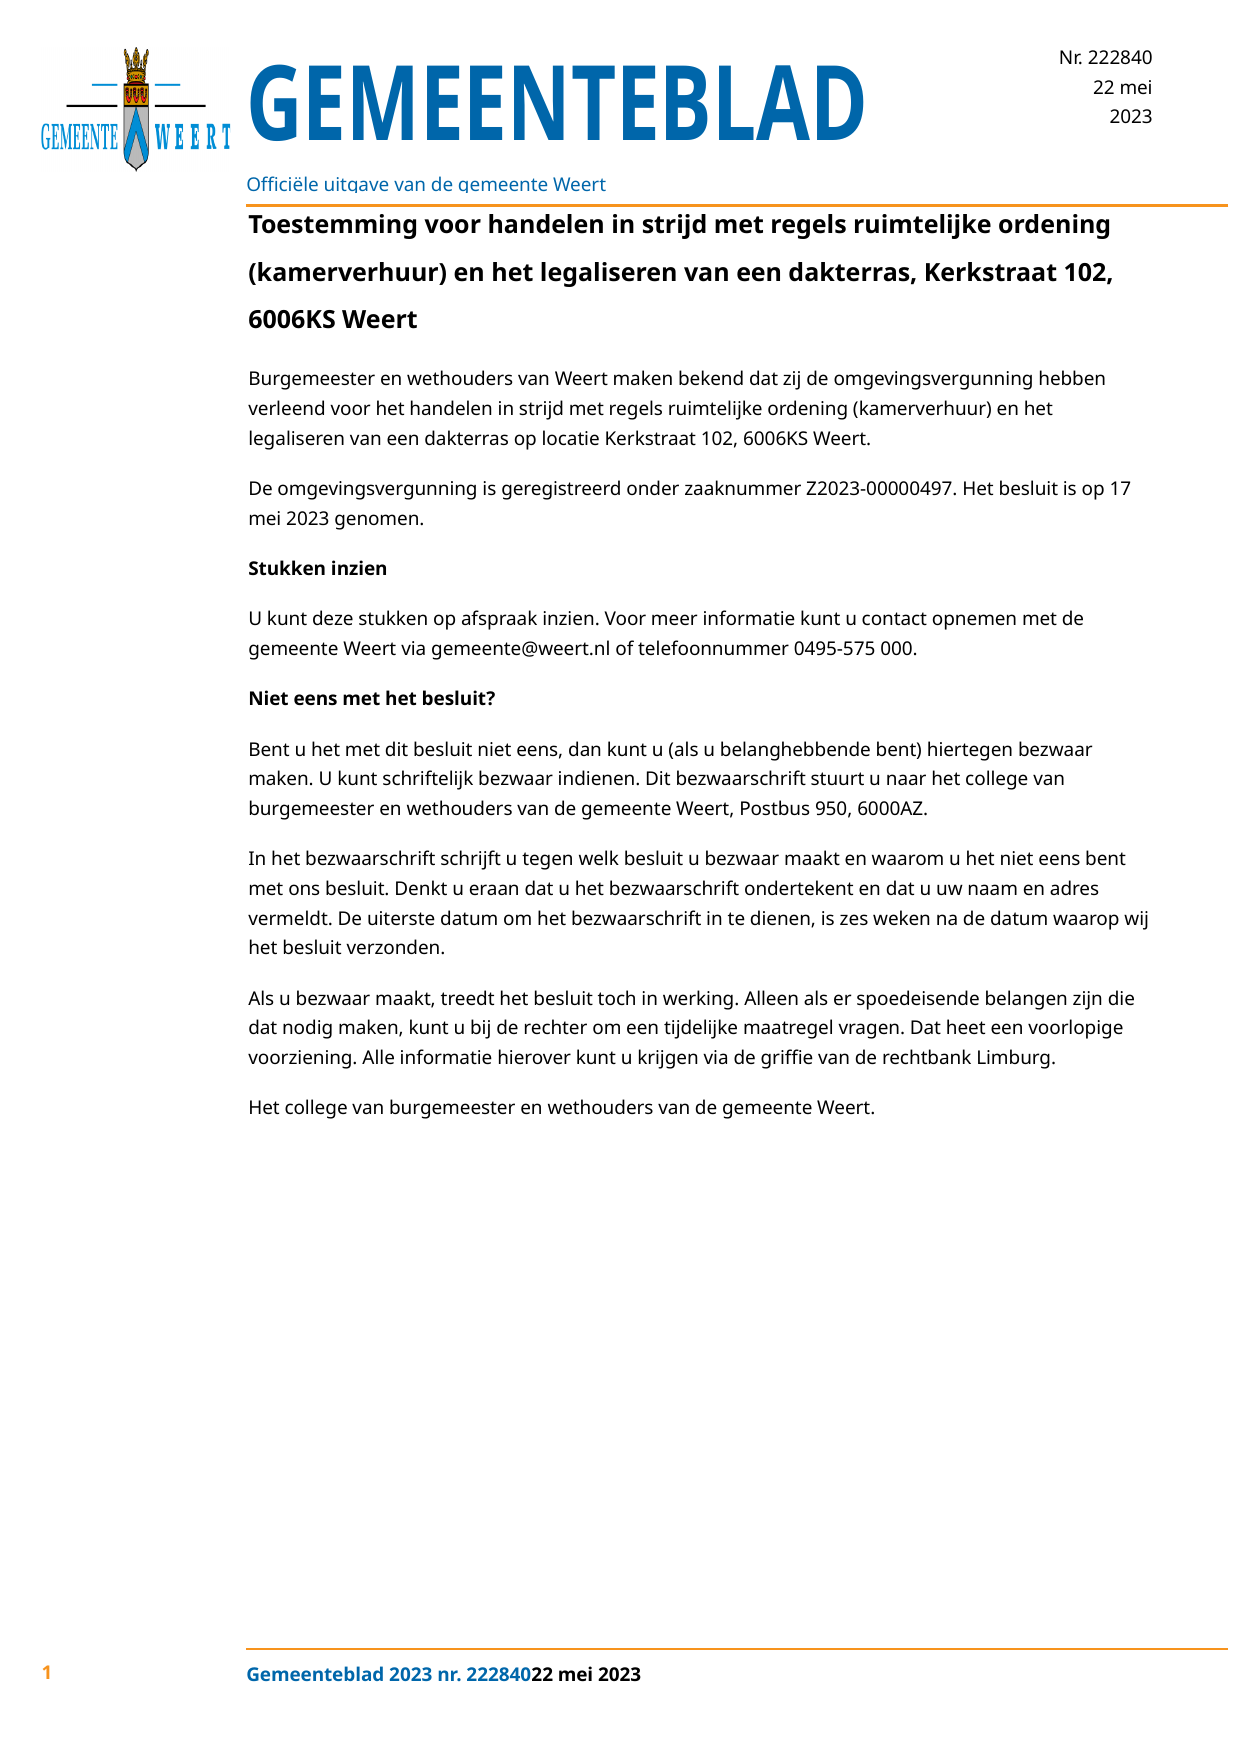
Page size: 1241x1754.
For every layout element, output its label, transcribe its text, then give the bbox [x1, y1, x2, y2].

text De omgevingsvergunning is geregistreerd onder zaaknummer Z2023-00000497. Het besluit is op 17 mei 2023 genomen. [248, 475, 1152, 530]
text Niet eens met het besluit? [248, 686, 1152, 711]
text Bent u het met dit besluit niet eens, dan kunt u (als u belanghebbende bent) hiertegen bezwaar maken. U kunt schriftelijk bezwaar indienen. Dit bezwaarschrift stuurt u naar het college van burgemeester en wethouders van de gemeente Weert, Postbus 950, 6000AZ. [248, 736, 1152, 821]
text Stukken inzien [248, 555, 1152, 581]
text Het college van burgemeester en wethouders van de gemeente Weert. [248, 1094, 1152, 1120]
text In het bezwaarschrift schrijft u tegen welk besluit u bezwaar maakt en waarom u het niet eens bent met ons besluit. Denkt u eraan dat u het bezwaarschrift ondertekent en dat u uw naam en adres vermeldt. De uiterste datum om het bezwaarschrift in te dienen, is zes weken na de datum waarop wij het besluit verzonden. [248, 846, 1152, 960]
text Burgemeester en wethouders van Weert maken bekend dat zij de omgevingsvergunning hebben verleend voor het handelen in strijd met regels ruimtelijke ordening (kamerverhuur) en het legaliseren van een dakterras op locatie Kerkstraat 102, 6006KS Weert. [248, 366, 1152, 450]
text U kunt deze stukken op afspraak inzien. Voor meer informatie kunt u contact opnemen met de gemeente Weert via gemeente@weert.nl of telefoonnummer 0495-575 000. [248, 606, 1152, 661]
picture [41, 47, 231, 172]
text Toestemming voor handelen in strijd met regels ruimtelijke ordening (kamerverhuur) en het legaliseren van een dakterras, Kerkstraat 102, 6006KS Weert [248, 207, 1152, 336]
text Als u bezwaar maakt, treedt het besluit toch in werking. Alleen als er spoedeisende belangen zijn die dat nodig maken, kunt u bij de rechter om een tijdelijke maatregel vragen. Dat heet een voorlopige voorziening. Alle informatie hierover kunt u krijgen via de griffie van de rechtbank Limburg. [248, 985, 1152, 1069]
